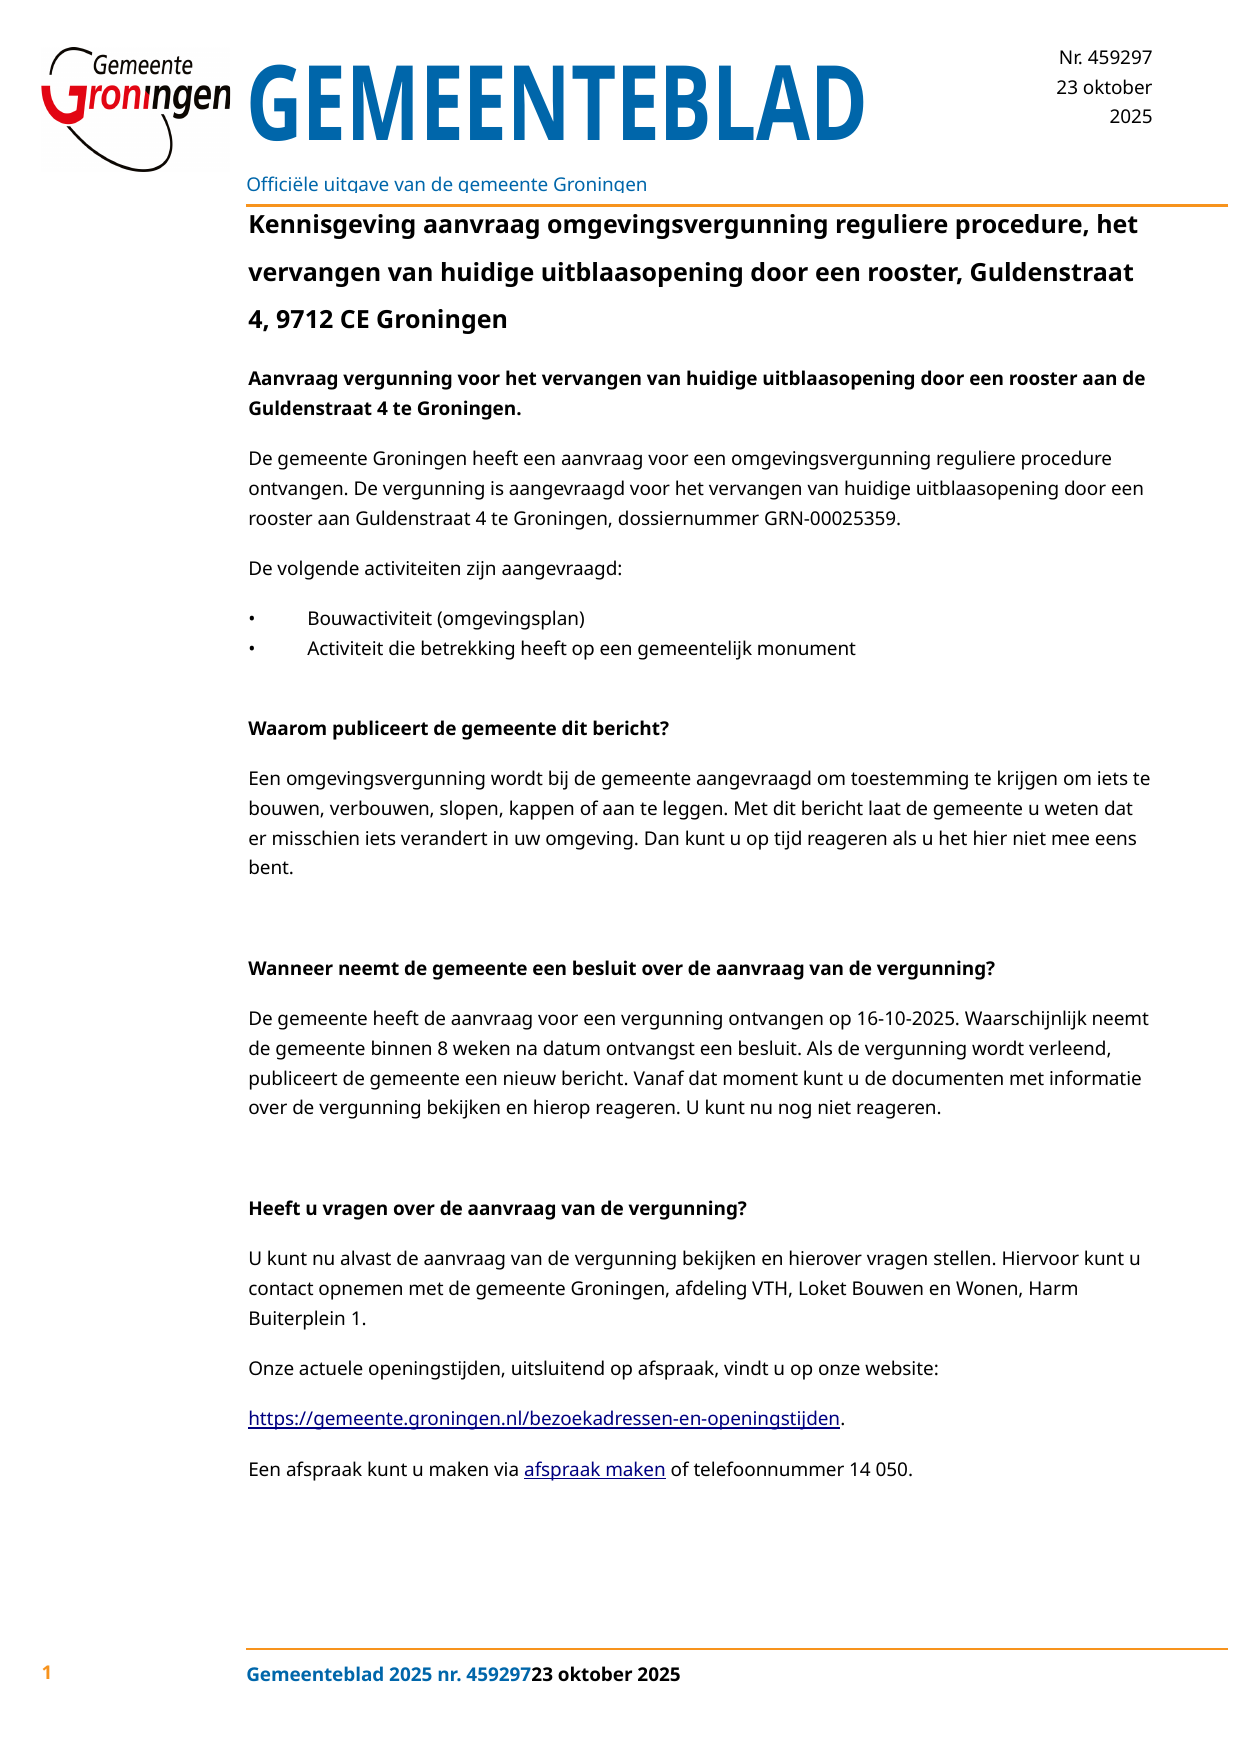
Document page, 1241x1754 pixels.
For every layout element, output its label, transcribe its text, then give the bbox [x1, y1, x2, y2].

text Heeft u vragen over de aanvraag van de vergunning? [248, 1195, 1152, 1221]
text Een omgevingsvergunning wordt bij de gemeente aangevraagd om toestemming te krijgen om iets te bouwen, verbouwen, slopen, kappen of aan te leggen. Met dit bericht laat de gemeente u weten dat er misschien iets verandert in uw omgeving. Dan kunt u op tijd reageren als u het hier niet mee eens bent. [248, 766, 1152, 880]
text Wanneer neemt de gemeente een besluit over de aanvraag van de vergunning? [248, 955, 1152, 981]
text Kennisgeving aanvraag omgevingsvergunning reguliere procedure, het vervangen van huidige uitblaasopening door een rooster, Guldenstraat 4, 9712 CE Groningen [248, 207, 1152, 336]
text Aanvraag vergunning voor het vervangen van huidige uitblaasopening door een rooster aan de Guldenstraat 4 te Groningen. [248, 366, 1152, 421]
text Waarom publiceert de gemeente dit bericht? [248, 715, 1152, 741]
list Bouwactiviteit (omgevingsplan) [248, 606, 1152, 631]
text Onze actuele openingstijden, uitsluitend op afspraak, vindt u op onze website: [248, 1355, 1152, 1381]
text De gemeente heeft de aanvraag voor een vergunning ontvangen op 16-10-2025. Waarschijnlijk neemt de gemeente binnen 8 weken na datum ontvangst een besluit. Als de vergunning wordt verleend, publiceert de gemeente een nieuw bericht. Vanaf dat moment kunt u de documenten met informatie over de vergunning bekijken en hierop reageren. U kunt nu nog niet reageren. [248, 1006, 1152, 1120]
text De gemeente Groningen heeft een aanvraag voor een omgevingsvergunning reguliere procedure ontvangen. De vergunning is aangevraagd voor het vervangen van huidige uitblaasopening door een rooster aan Guldenstraat 4 te Groningen, dossiernummer GRN-00025359. [248, 446, 1152, 530]
picture [41, 47, 231, 172]
text U kunt nu alvast de aanvraag van de vergunning bekijken en hierover vragen stellen. Hiervoor kunt u contact opnemen met de gemeente Groningen, afdeling VTH, Loket Bouwen en Wonen, Harm Buiterplein 1. [248, 1246, 1152, 1330]
text Een afspraak kunt u maken via afspraak maken of telefoonnummer 14 050. [248, 1456, 1152, 1482]
list Activiteit die betrekking heeft op een gemeentelijk monument [248, 635, 1152, 661]
text https://gemeente.groningen.nl/bezoekadressen-en-openingstijden. [248, 1406, 1152, 1431]
text De volgende activiteiten zijn aangevraagd: [248, 555, 1152, 581]
